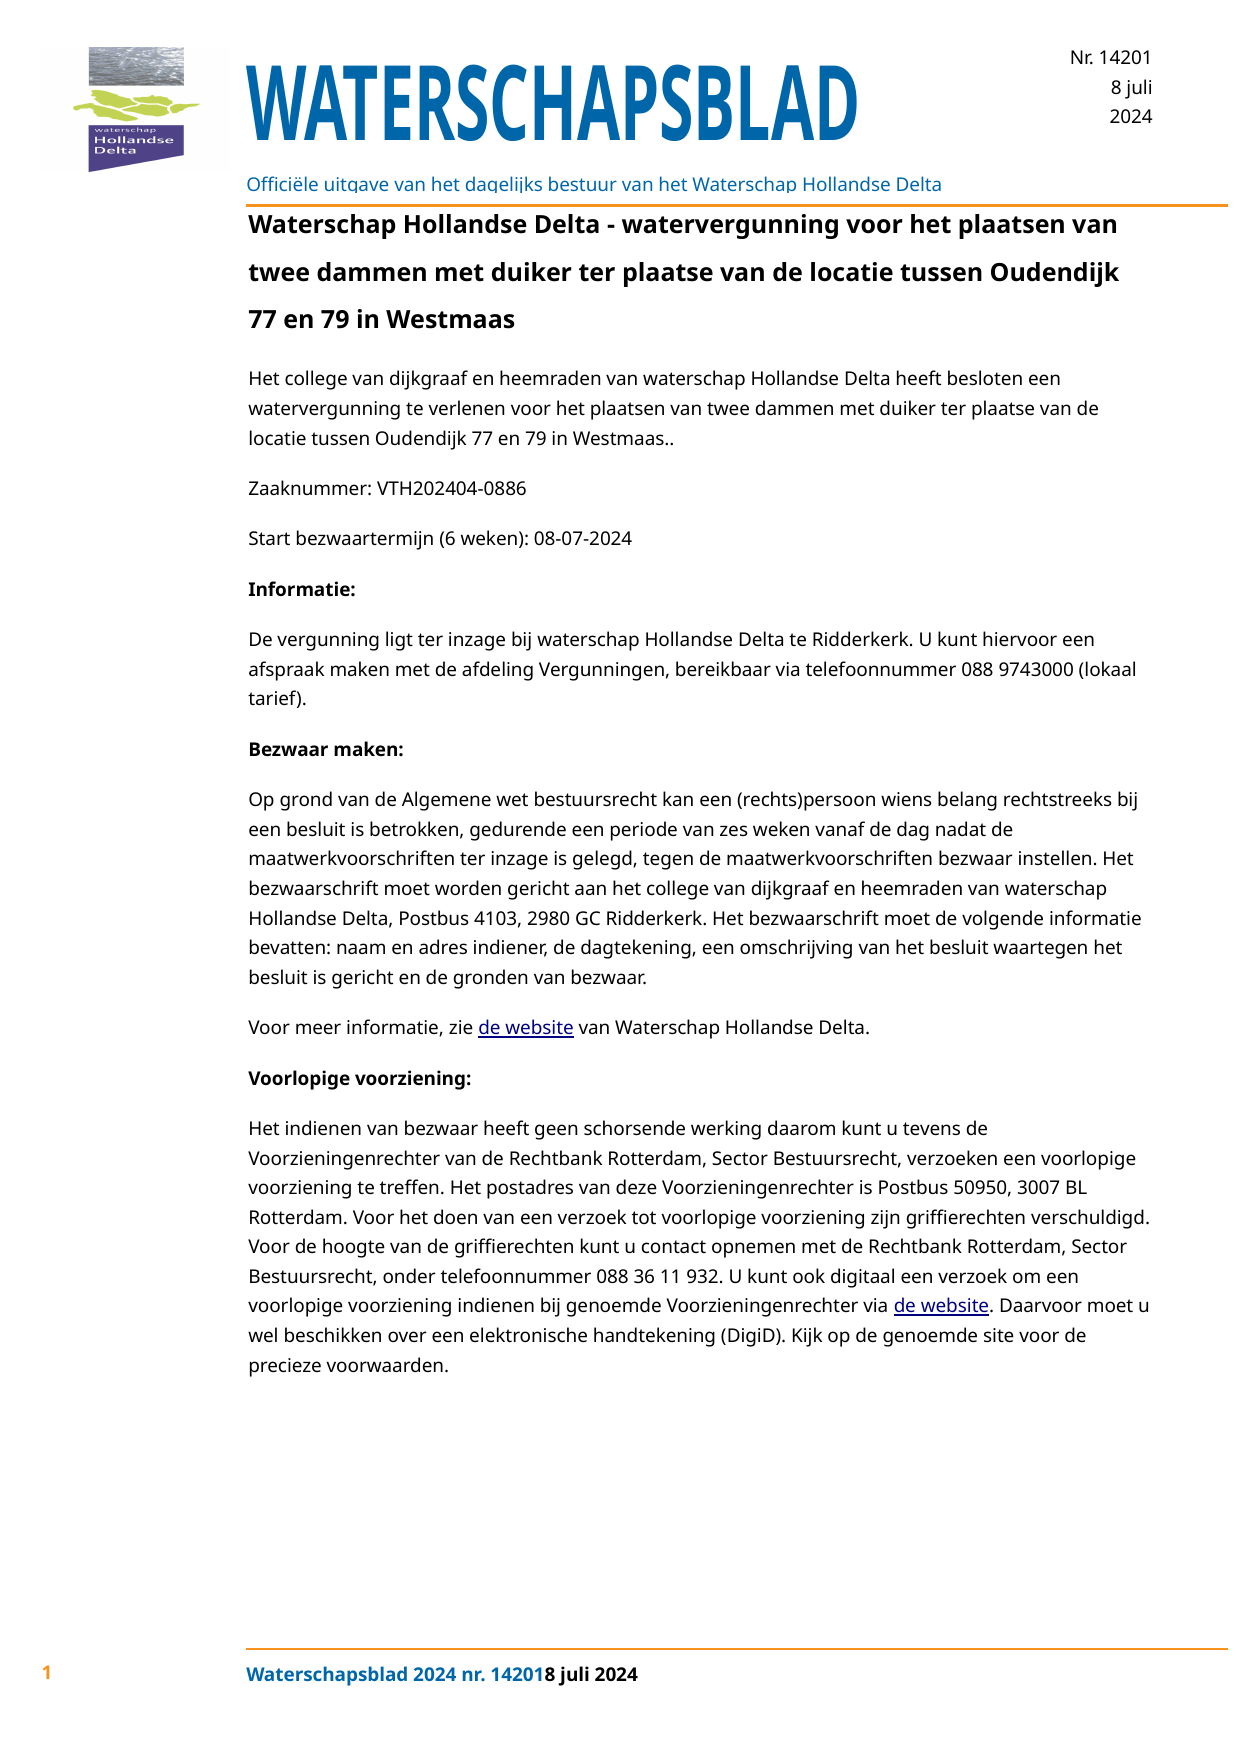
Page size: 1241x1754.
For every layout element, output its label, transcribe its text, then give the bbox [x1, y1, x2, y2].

text Start bezwaartermijn (6 weken): 08-07-2024 [248, 526, 1152, 551]
text Voor meer informatie, zie de website van Waterschap Hollandse Delta. [248, 1014, 1152, 1040]
text Het college van dijkgraaf en heemraden van waterschap Hollandse Delta heeft besloten een watervergunning te verlenen voor het plaatsen van twee dammen met duiker ter plaatse van de locatie tussen Oudendijk 77 en 79 in Westmaas.. [248, 366, 1152, 450]
text Waterschap Hollandse Delta - watervergunning voor het plaatsen van twee dammen met duiker ter plaatse van de locatie tussen Oudendijk 77 en 79 in Westmaas [248, 207, 1152, 336]
picture [41, 47, 231, 172]
text Het indienen van bezwaar heeft geen schorsende werking daarom kunt u tevens de Voorzieningenrechter van de Rechtbank Rotterdam, Sector Bestuursrecht, verzoeken een voorlopige voorziening te treffen. Het postadres van deze Voorzieningenrechter is Postbus 50950, 3007 BL Rotterdam. Voor het doen van een verzoek tot voorlopige voorziening zijn griffierechten verschuldigd. Voor de hoogte van de griffierechten kunt u contact opnemen met de Rechtbank Rotterdam, Sector Bestuursrecht, onder telefoonnummer 088 36 11 932. U kunt ook digitaal een verzoek om een voorlopige voorziening indienen bij genoemde Voorzieningenrechter via de website. Daarvoor moet u wel beschikken over een elektronische handtekening (DigiD). Kijk op de genoemde site voor de precieze voorwaarden. [248, 1115, 1152, 1377]
text Zaaknummer: VTH202404-0886 [248, 475, 1152, 501]
text De vergunning ligt ter inzage bij waterschap Hollandse Delta te Ridderkerk. U kunt hiervoor een afspraak maken met de afdeling Vergunningen, bereikbaar via telefoonnummer 088 9743000 (lokaal tarief). [248, 626, 1152, 711]
text Bezwaar maken: [248, 736, 1152, 762]
text Informatie: [248, 576, 1152, 602]
text Voorlopige voorziening: [248, 1065, 1152, 1090]
text Op grond van de Algemene wet bestuursrecht kan een (rechts)persoon wiens belang rechtstreeks bij een besluit is betrokken, gedurende een periode van zes weken vanaf de dag nadat de maatwerkvoorschriften ter inzage is gelegd, tegen de maatwerkvoorschriften bezwaar instellen. Het bezwaarschrift moet worden gericht aan het college van dijkgraaf en heemraden van waterschap Hollandse Delta, Postbus 4103, 2980 GC Ridderkerk. Het bezwaarschrift moet de volgende informatie bevatten: naam en adres indiener, de dagtekening, een omschrijving van het besluit waartegen het besluit is gericht en de gronden van bezwaar. [248, 786, 1152, 989]
